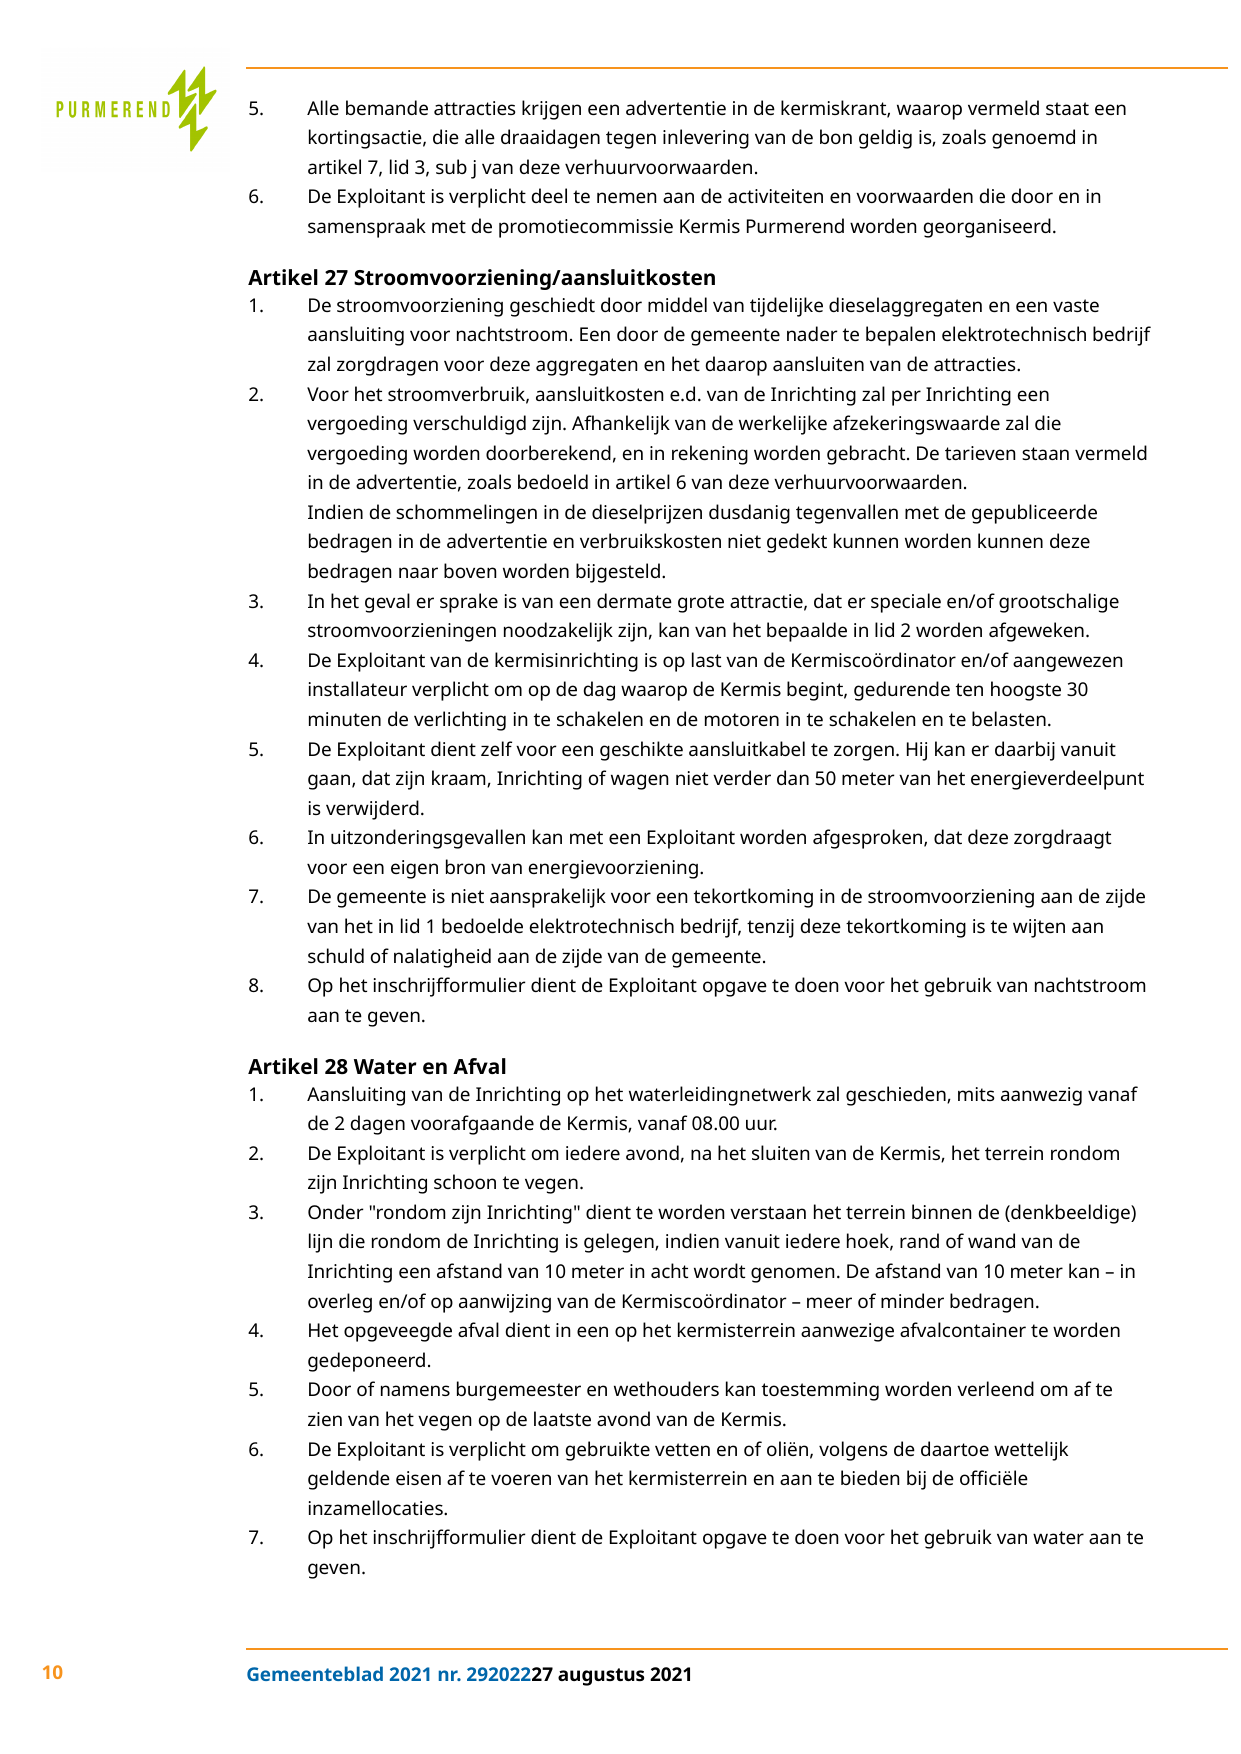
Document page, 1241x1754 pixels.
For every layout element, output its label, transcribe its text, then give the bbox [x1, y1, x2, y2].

list Door of namens burgemeester en wethouders kan toestemming worden verleend om af te zien van het vegen op de laatste avond van de Kermis. [248, 1377, 1152, 1432]
picture [41, 47, 231, 172]
list De Exploitant is verplicht om iedere avond, na het sluiten van de Kermis, het terrein rondom zijn Inrichting schoon te vegen. [248, 1140, 1152, 1195]
list In uitzonderingsgevallen kan met een Exploitant worden afgesproken, dat deze zorgdraagt voor een eigen bron van energievoorziening. [248, 824, 1152, 880]
list Indien de schommelingen in de dieselprijzen dusdanig tegenvallen met de gepubliceerde bedragen in de advertentie en verbruikskosten niet gedekt kunnen worden kunnen deze bedragen naar boven worden bijgesteld. [248, 499, 1152, 584]
list Alle bemande attracties krijgen een advertentie in de kermiskrant, waarop vermeld staat een kortingsactie, die alle draaidagen tegen inlevering van de bon geldig is, zoals genoemd in artikel 7, lid 3, sub j van deze verhuurvoorwaarden. [248, 95, 1152, 180]
list De Exploitant dient zelf voor een geschikte aansluitkabel te zorgen. Hij kan er daarbij vanuit gaan, dat zijn kraam, Inrichting of wagen niet verder dan 50 meter van het energieverdeelpunt is verwijderd. [248, 736, 1152, 821]
list De Exploitant is verplicht om gebruikte vetten en of oliën, volgens de daartoe wettelijk geldende eisen af te voeren van het kermisterrein en aan te bieden bij de officiële inzamellocaties. [248, 1436, 1152, 1521]
text Artikel 28 Water en Afval [248, 1052, 1152, 1081]
list Op het inschrijfformulier dient de Exploitant opgave te doen voor het gebruik van nachtstroom aan te geven. [248, 972, 1152, 1028]
text Artikel 27 Stroomvoorziening/aansluitkosten [248, 263, 1152, 292]
list De stroomvoorziening geschiedt door middel van tijdelijke dieselaggregaten en een vaste aansluiting voor nachtstroom. Een door de gemeente nader te bepalen elektrotechnisch bedrijf zal zorgdragen voor deze aggregaten en het daarop aansluiten van de attracties. [248, 292, 1152, 377]
list Onder "rondom zijn Inrichting" dient te worden verstaan het terrein binnen de (denkbeeldige) lijn die rondom de Inrichting is gelegen, indien vanuit iedere hoek, rand of wand van de Inrichting een afstand van 10 meter in acht wordt genomen. De afstand van 10 meter kan – in overleg en/of op aanwijzing van de Kermiscoördinator – meer of minder bedragen. [248, 1199, 1152, 1314]
list Op het inschrijfformulier dient de Exploitant opgave te doen voor het gebruik van water aan te geven. [248, 1524, 1152, 1580]
list De Exploitant van de kermisinrichting is op last van de Kermiscoördinator en/of aangewezen installateur verplicht om op de dag waarop de Kermis begint, gedurende ten hoogste 30 minuten de verlichting in te schakelen en de motoren in te schakelen en te belasten. [248, 647, 1152, 732]
list De gemeente is niet aansprakelijk voor een tekortkoming in de stroomvoorziening aan de zijde van het in lid 1 bedoelde elektrotechnisch bedrijf, tenzij deze tekortkoming is te wijten aan schuld of nalatigheid aan de zijde van de gemeente. [248, 884, 1152, 968]
list Aansluiting van de Inrichting op het waterleidingnetwerk zal geschieden, mits aanwezig vanaf de 2 dagen voorafgaande de Kermis, vanaf 08.00 uur. [248, 1081, 1152, 1136]
list Het opgeveegde afval dient in een op het kermisterrein aanwezige afvalcontainer te worden gedeponeerd. [248, 1317, 1152, 1373]
list Voor het stroomverbruik, aansluitkosten e.d. van de Inrichting zal per Inrichting een vergoeding verschuldigd zijn. Afhankelijk van de werkelijke afzekeringswaarde zal die vergoeding worden doorberekend, en in rekening worden gebracht. De tarieven staan vermeld in de advertentie, zoals bedoeld in artikel 6 van deze verhuurvoorwaarden. [248, 381, 1152, 495]
list In het geval er sprake is van een dermate grote attractie, dat er speciale en/of grootschalige stroomvoorzieningen noodzakelijk zijn, kan van het bepaalde in lid 2 worden afgeweken. [248, 588, 1152, 643]
list De Exploitant is verplicht deel te nemen aan de activiteiten en voorwaarden die door en in samenspraak met de promotiecommissie Kermis Purmerend worden georganiseerd. [248, 183, 1152, 239]
